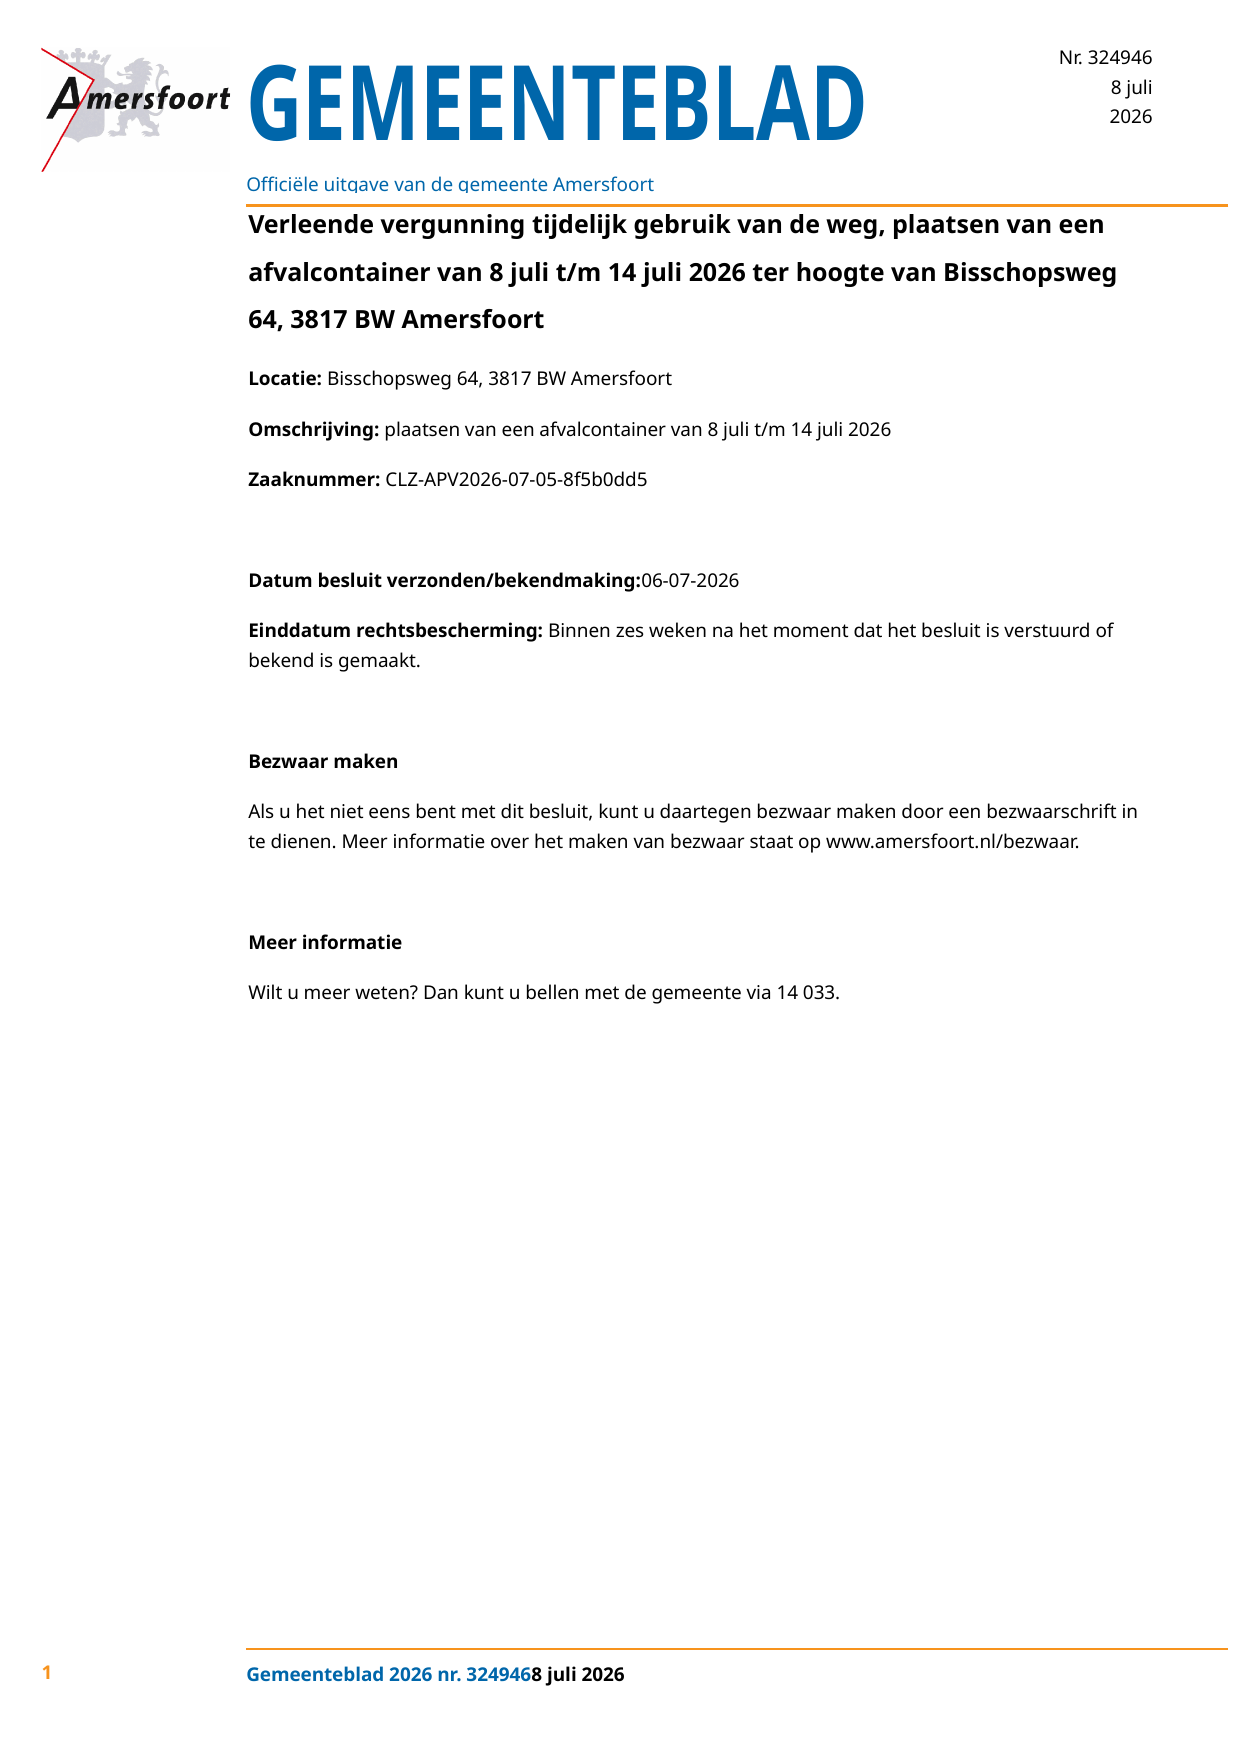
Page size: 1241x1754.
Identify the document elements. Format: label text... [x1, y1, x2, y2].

text Omschrijving: plaatsen van een afvalcontainer van 8 juli t/m 14 juli 2026 [248, 416, 1152, 442]
text Wilt u meer weten? Dan kunt u bellen met de gemeente via 14 033. [248, 979, 1152, 1005]
text Einddatum rechtsbescherming: Binnen zes weken na het moment dat het besluit is verstuurd of bekend is gemaakt. [248, 618, 1152, 673]
text Verleende vergunning tijdelijk gebruik van de weg, plaatsen van een afvalcontainer van 8 juli t/m 14 juli 2026 ter hoogte van Bisschopsweg 64, 3817 BW Amersfoort [248, 207, 1152, 336]
text Als u het niet eens bent met dit besluit, kunt u daartegen bezwaar maken door een bezwaarschrift in te dienen. Meer informatie over het maken van bezwaar staat op www.amersfoort.nl/bezwaar. [248, 798, 1152, 854]
picture [41, 47, 231, 172]
text Meer informatie [248, 929, 1152, 954]
text Locatie: Bisschopsweg 64, 3817 BW Amersfoort [248, 366, 1152, 391]
text Datum besluit verzonden/bekendmaking:06-07-2026 [248, 567, 1152, 593]
text Zaaknummer: CLZ-APV2026-07-05-8f5b0dd5 [248, 466, 1152, 492]
text Bezwaar maken [248, 748, 1152, 774]
